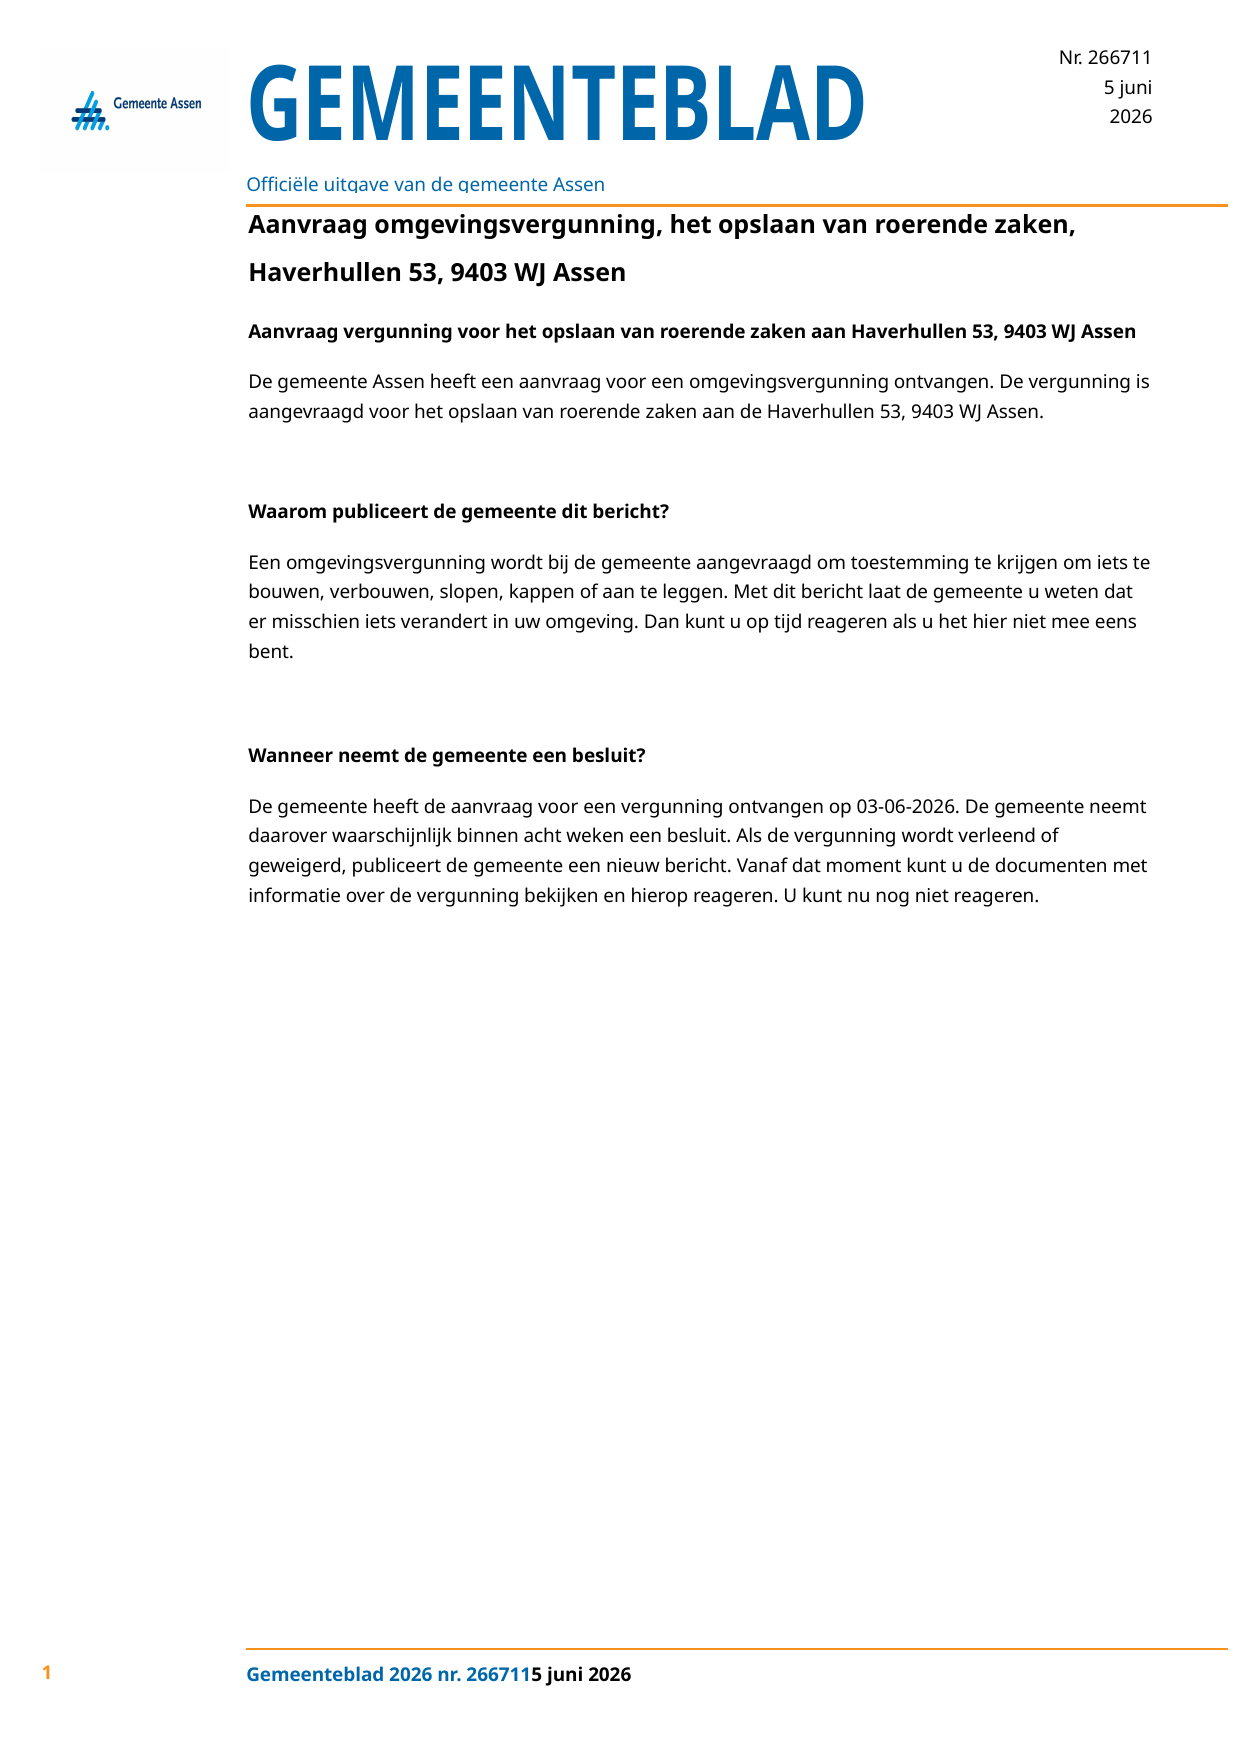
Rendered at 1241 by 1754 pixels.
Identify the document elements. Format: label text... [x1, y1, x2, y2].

text De gemeente heeft de aanvraag voor een vergunning ontvangen op 03-06-2026. De gemeente neemt daarover waarschijnlijk binnen acht weken een besluit. Als de vergunning wordt verleend of geweigerd, publiceert de gemeente een nieuw bericht. Vanaf dat moment kunt u de documenten met informatie over de vergunning bekijken en hierop reageren. U kunt nu nog niet reageren. [248, 793, 1152, 908]
text Een omgevingsvergunning wordt bij de gemeente aangevraagd om toestemming te krijgen om iets te bouwen, verbouwen, slopen, kappen of aan te leggen. Met dit bericht laat de gemeente u weten dat er misschien iets verandert in uw omgeving. Dan kunt u op tijd reageren als u het hier niet mee eens bent. [248, 549, 1152, 664]
picture [41, 47, 231, 172]
text Aanvraag omgevingsvergunning, het opslaan van roerende zaken, Haverhullen 53, 9403 WJ Assen [248, 207, 1152, 288]
text ﻿Wanneer neemt de gemeente een besluit? [248, 739, 1152, 768]
text Waarom publiceert de gemeente dit bericht? [248, 499, 1152, 524]
text Aanvraag vergunning voor het opslaan van roerende zaken aan Haverhullen 53, 9403 WJ Assen [248, 318, 1152, 344]
text De gemeente Assen heeft een aanvraag voor een omgevingsvergunning ontvangen. De vergunning is aangevraagd voor het opslaan van roerende zaken aan de Haverhullen 53, 9403 WJ Assen. [248, 368, 1152, 424]
